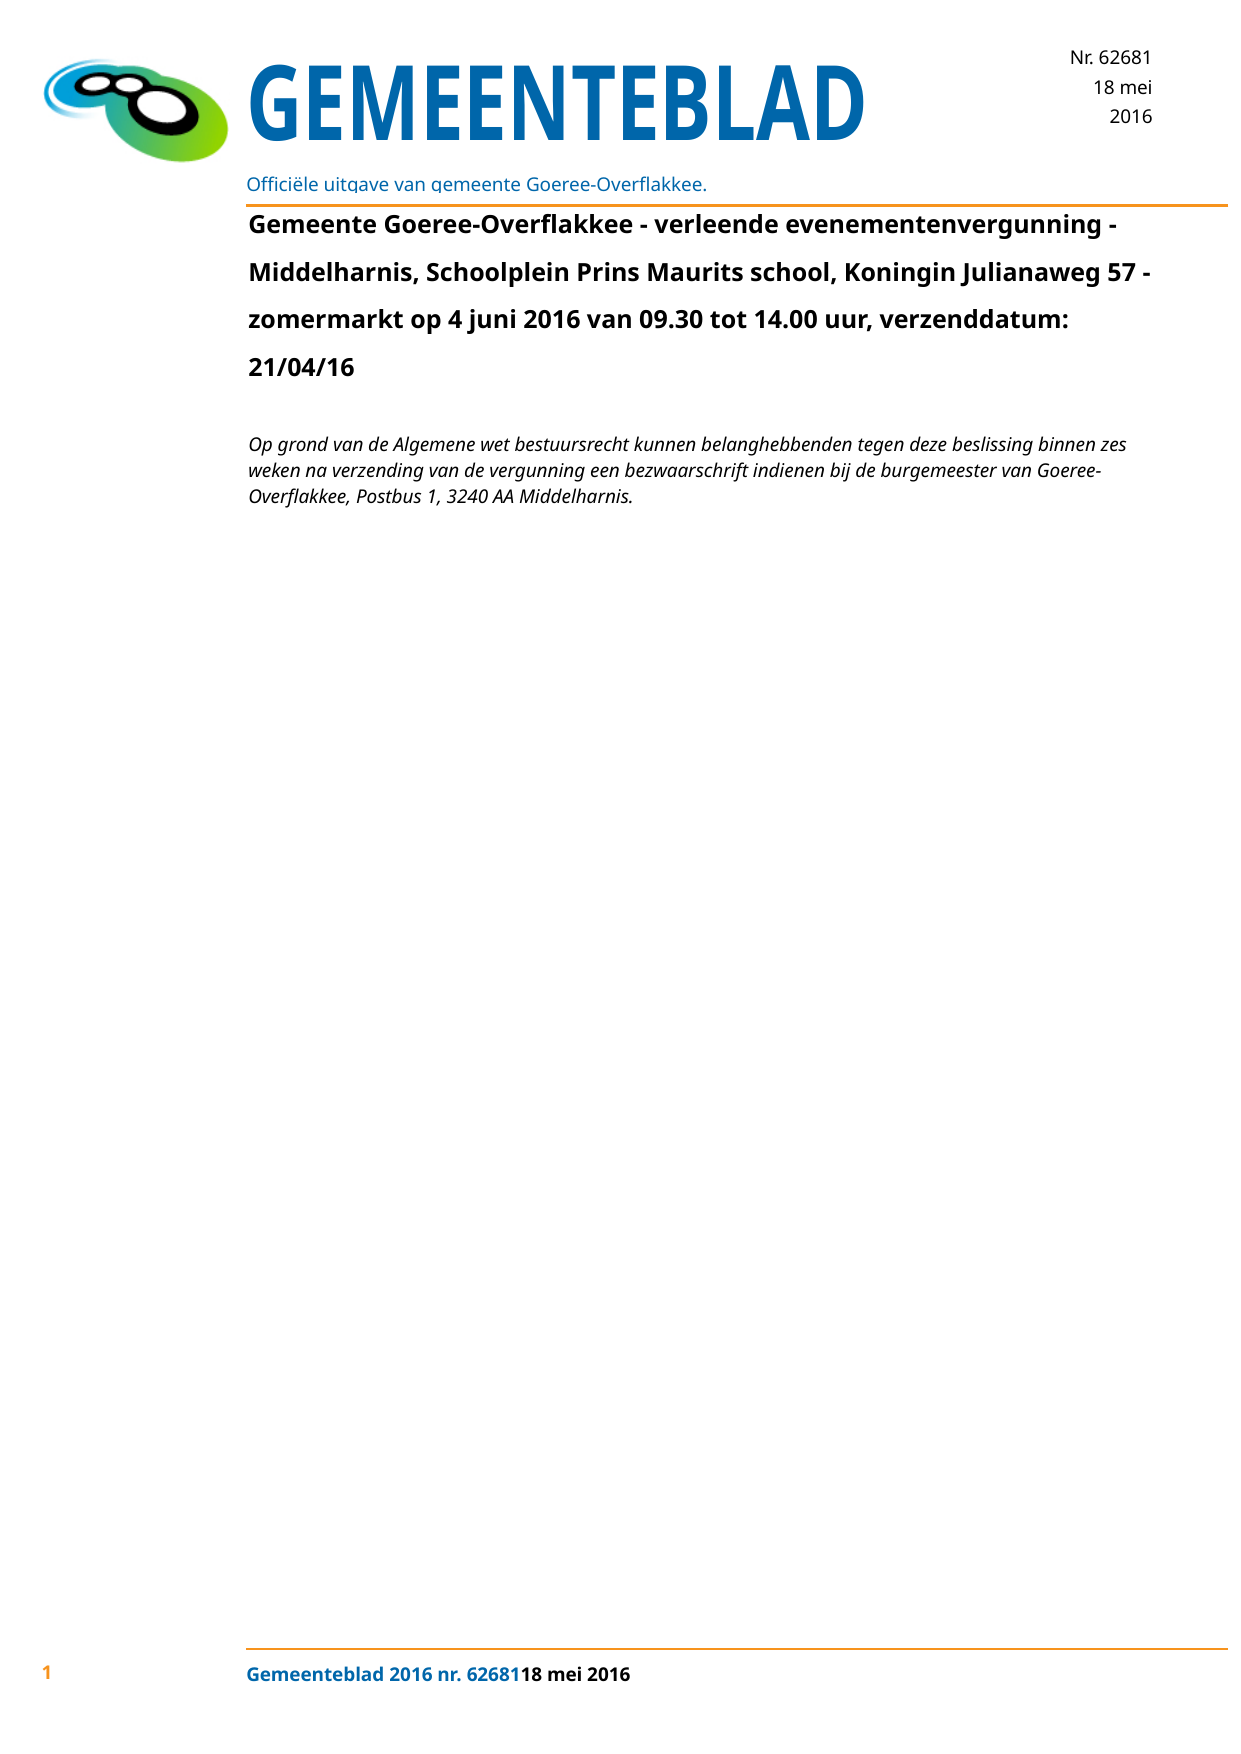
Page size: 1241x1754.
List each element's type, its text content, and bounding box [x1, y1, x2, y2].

text Op grond van de Algemene wet bestuursrecht kunnen belanghebbenden tegen deze beslissing binnen zes weken na verzending van de vergunning een bezwaarschrift indienen bij de burgemeester van Goeree-Overflakkee, Postbus 1, 3240 AA Middelharnis. [248, 431, 1152, 508]
text Gemeente Goeree-Overflakkee - verleende evenementenvergunning - Middelharnis, Schoolplein Prins Maurits school, Koningin Julianaweg 57 - zomermarkt op 4 juni 2016 van 09.30 tot 14.00 uur, verzenddatum: 21/04/16 [248, 207, 1152, 384]
picture [41, 47, 231, 172]
